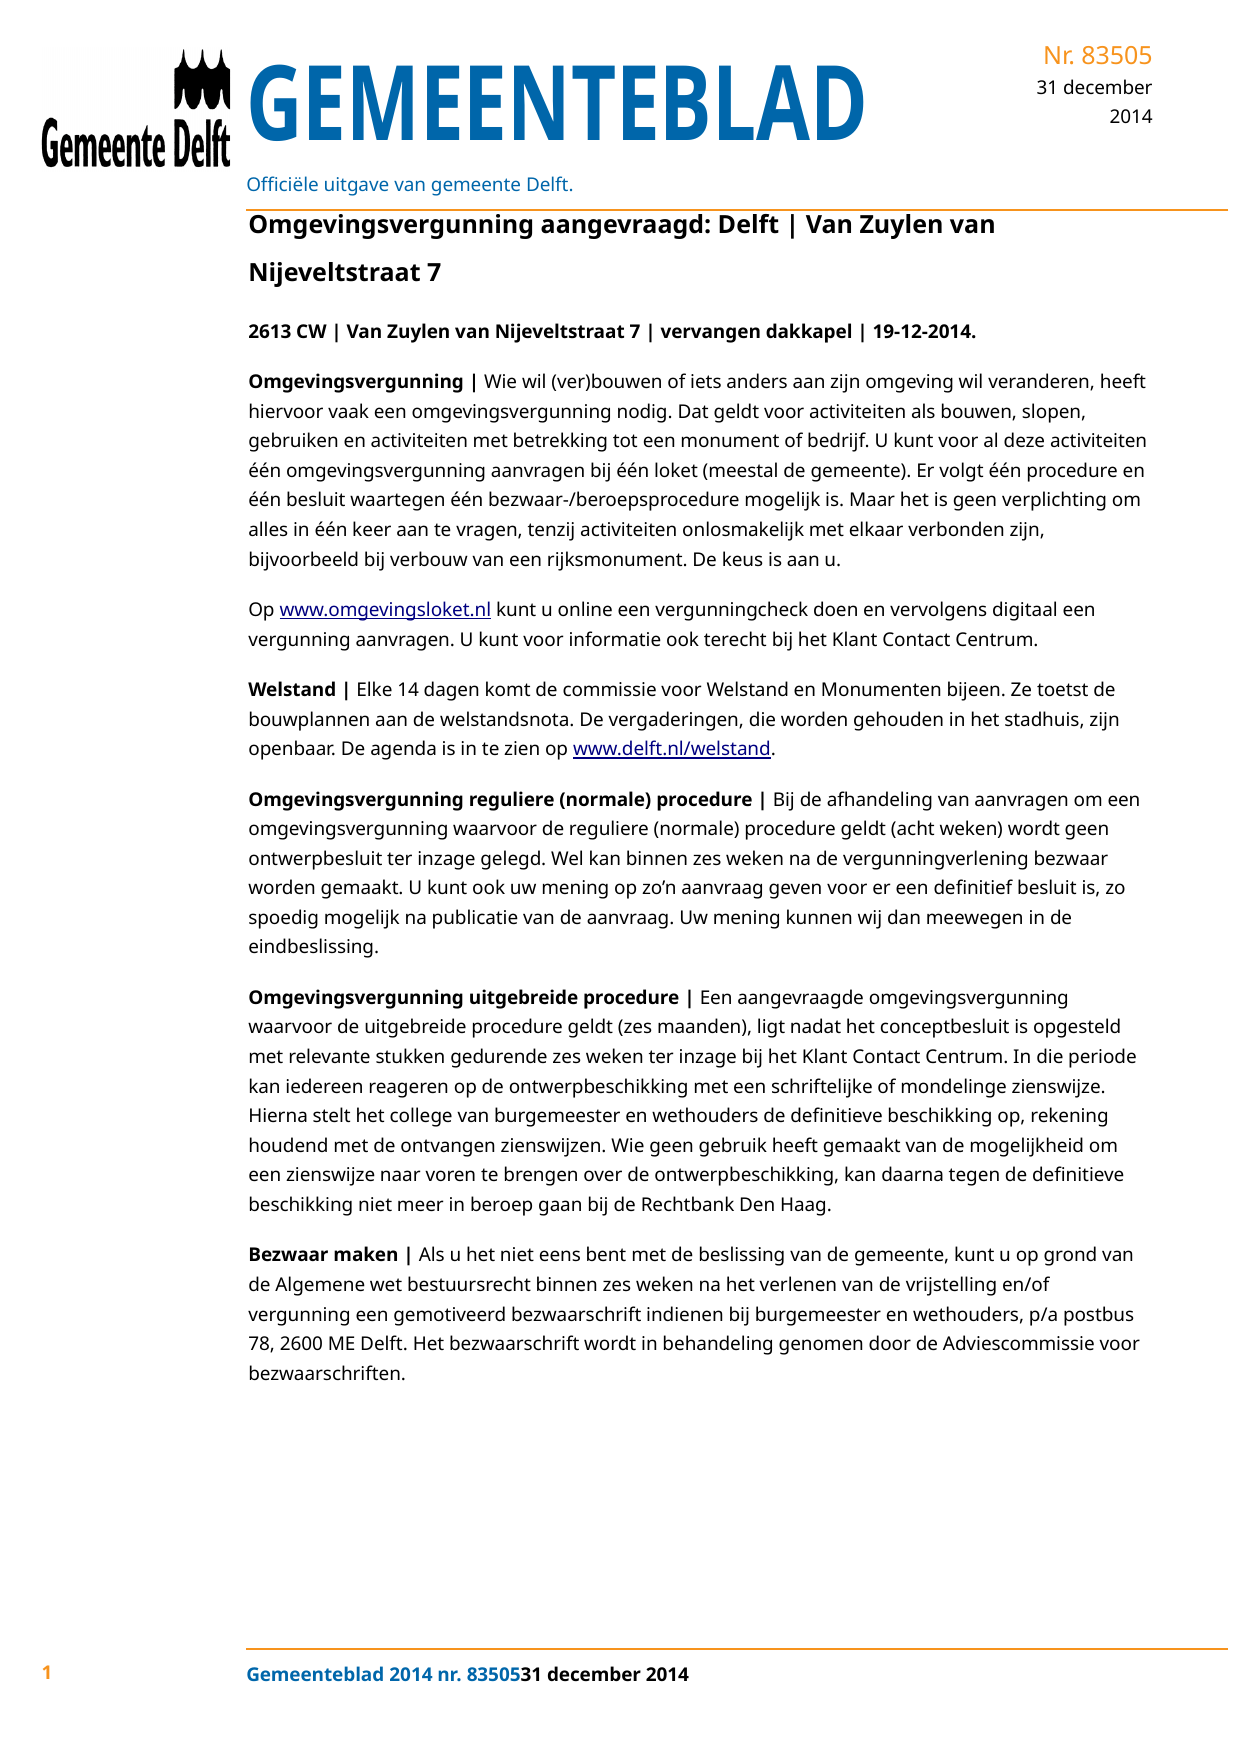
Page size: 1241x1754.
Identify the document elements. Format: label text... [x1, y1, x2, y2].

text Omgevingsvergunning aangevraagd: Delft | Van Zuylen van Nijeveltstraat 7 [248, 211, 1152, 288]
text 2613 CW | Van Zuylen van Nijeveltstraat 7 | vervangen dakkapel | 19-12-2014. [248, 318, 1152, 344]
picture [41, 47, 231, 172]
text Op www.omgevingsloket.nl kunt u online een vergunningcheck doen en vervolgens digitaal een vergunning aanvragen. U kunt voor informatie ook terecht bij het Klant Contact Centrum. [248, 596, 1152, 652]
text Omgevingsvergunning reguliere (normale) procedure | Bij de afhandeling van aanvragen om een omgevingsvergunning waarvoor de reguliere (normale) procedure geldt (acht weken) wordt geen ontwerpbesluit ter inzage gelegd. Wel kan binnen zes weken na de vergunningverlening bezwaar worden gemaakt. U kunt ook uw mening op zo’n aanvraag geven voor er een definitief besluit is, zo spoedig mogelijk na publicatie van de aanvraag. Uw mening kunnen wij dan meewegen in de eindbeslissing. [248, 786, 1152, 959]
text Bezwaar maken | Als u het niet eens bent met de beslissing van de gemeente, kunt u op grond van de Algemene wet bestuursrecht binnen zes weken na het verlenen van de vrijstelling en/of vergunning een gemotiveerd bezwaarschrift indienen bij burgemeester en wethouders, p/a postbus 78, 2600 ME Delft. Het bezwaarschrift wordt in behandeling genomen door de Adviescommissie voor bezwaarschriften. [248, 1242, 1152, 1386]
text Welstand | Elke 14 dagen komt de commissie voor Welstand en Monumenten bijeen. Ze toetst de bouwplannen aan de welstandsnota. De vergaderingen, die worden gehouden in het stadhuis, zijn openbaar. De agenda is in te zien op www.delft.nl/welstand. [248, 676, 1152, 761]
text Omgevingsvergunning uitgebreide procedure | Een aangevraagde omgevingsvergunning waarvoor de uitgebreide procedure geldt (zes maanden), ligt nadat het conceptbesluit is opgesteld met relevante stukken gedurende zes weken ter inzage bij het Klant Contact Centrum. In die periode kan iedereen reageren op de ontwerpbeschikking met een schriftelijke of mondelinge zienswijze. Hierna stelt het college van burgemeester en wethouders de definitieve beschikking op, rekening houdend met de ontvangen zienswijzen. Wie geen gebruik heeft gemaakt van de mogelijkheid om een zienswijze naar voren te brengen over de ontwerpbeschikking, kan daarna tegen de definitieve beschikking niet meer in beroep gaan bij de Rechtbank Den Haag. [248, 984, 1152, 1217]
text Omgevingsvergunning | Wie wil (ver)bouwen of iets anders aan zijn omgeving wil veranderen, heeft hiervoor vaak een omgevingsvergunning nodig. Dat geldt voor activiteiten als bouwen, slopen, gebruiken en activiteiten met betrekking tot een monument of bedrijf. U kunt voor al deze activiteiten één omgevingsvergunning aanvragen bij één loket (meestal de gemeente). Er volgt één procedure en één besluit waartegen één bezwaar-/beroepsprocedure mogelijk is. Maar het is geen verplichting om alles in één keer aan te vragen, tenzij activiteiten onlosmakelijk met elkaar verbonden zijn, bijvoorbeeld bij verbouw van een rijksmonument. De keus is aan u. [248, 368, 1152, 572]
